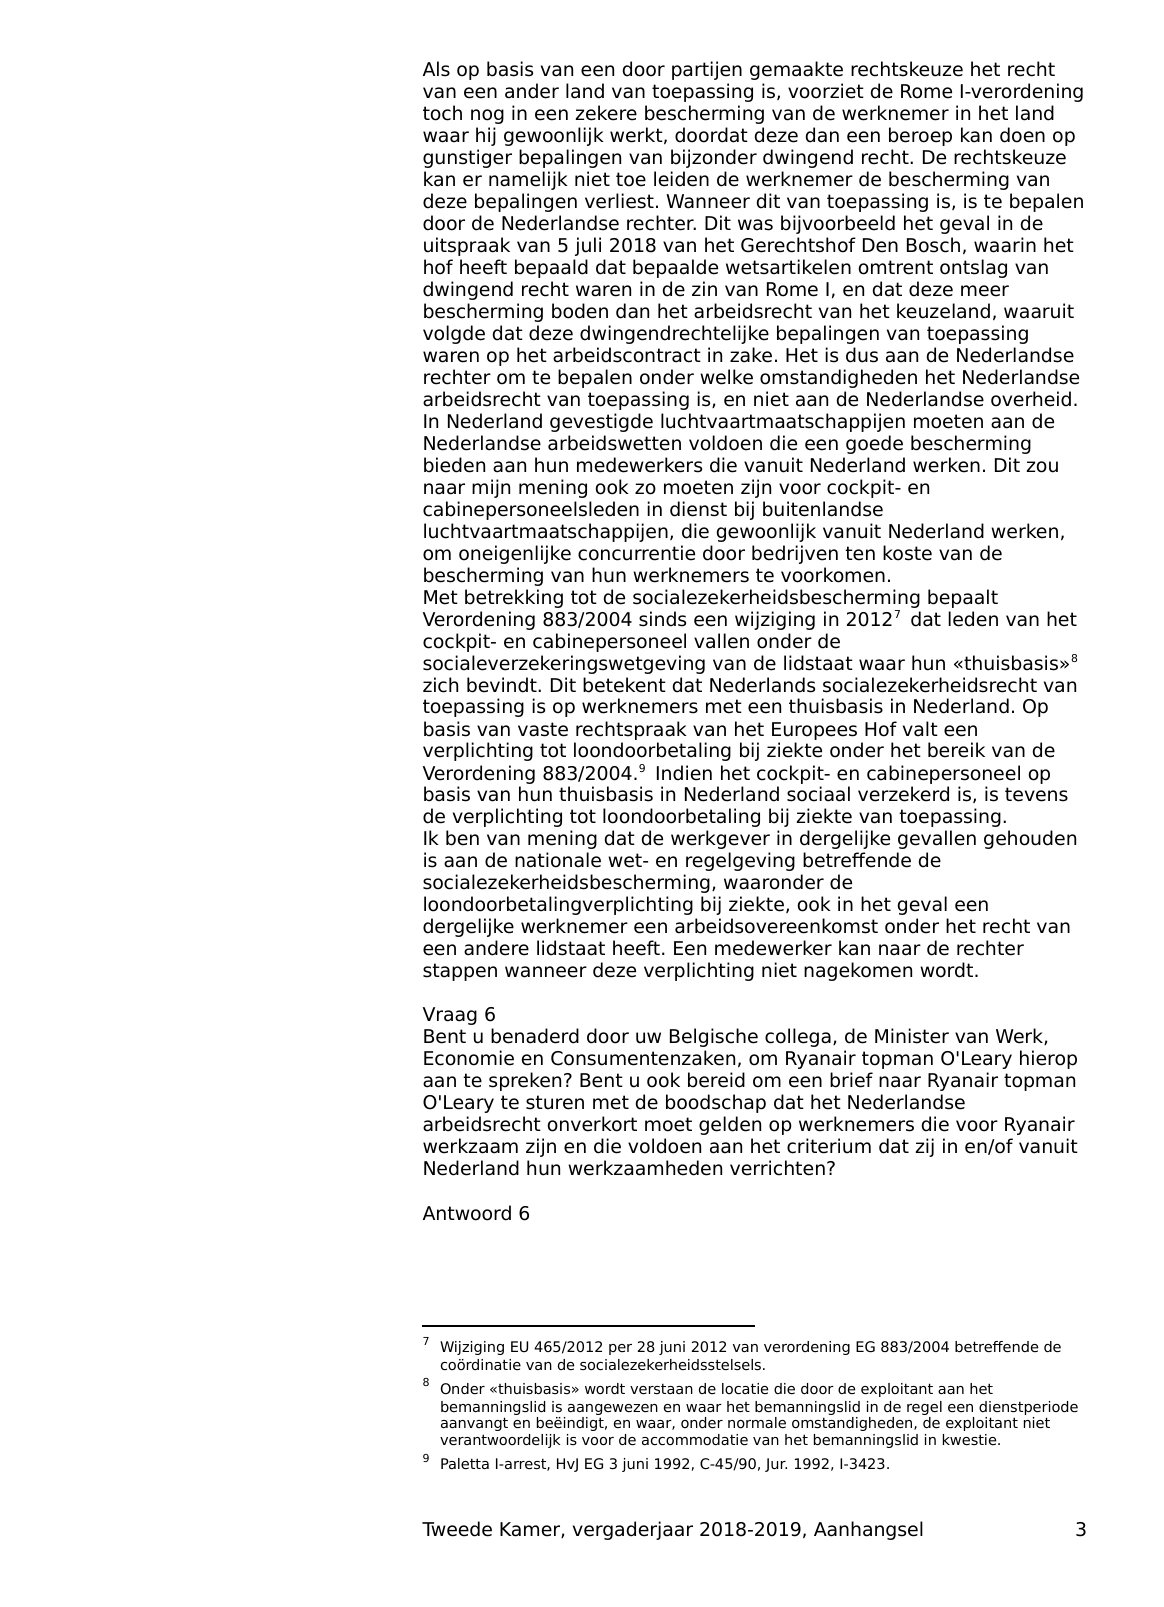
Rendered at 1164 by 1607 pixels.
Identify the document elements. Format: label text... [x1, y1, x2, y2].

text Paletta I-arrest, HvJ EG 3 juni 1992, C-45/90, Jur. 1992, I-3423. [422, 1452, 1087, 1474]
text Als op basis van een door partijen gemaakte rechtskeuze het recht van een ander land van toepassing is, voorziet de Rome I-verordening toch nog in een zekere bescherming van de werknemer in het land waar hij gewoonlijk werkt, doordat deze dan een beroep kan doen op gunstiger bepalingen van bijzonder dwingend recht. De rechtskeuze kan er namelijk niet toe leiden de werknemer de bescherming van deze bepalingen verliest. Wanneer dit van toepassing is, is te bepalen door de Nederlandse rechter. Dit was bijvoorbeeld het geval in de uitspraak van 5 juli 2018 van het Gerechtshof Den Bosch, waarin het hof heeft bepaald dat bepaalde wetsartikelen omtrent ontslag van dwingend recht waren in de zin van Rome I, en dat deze meer bescherming boden dan het arbeidsrecht van het keuzeland, waaruit volgde dat deze dwingendrechtelijke bepalingen van toepassing waren op het arbeidscontract in zake. Het is dus aan de Nederlandse rechter om te bepalen onder welke omstandigheden het Nederlandse arbeidsrecht van toepassing is, en niet aan de Nederlandse overheid. [422, 59, 1087, 411]
text In Nederland gevestigde luchtvaartmaatschappijen moeten aan de Nederlandse arbeidswetten voldoen die een goede bescherming bieden aan hun medewerkers die vanuit Nederland werken. Dit zou naar mijn mening ook zo moeten zijn voor cockpit- en cabinepersoneelsleden in dienst bij buitenlandse luchtvaartmaatschappijen, die gewoonlijk vanuit Nederland werken, om oneigenlijke concurrentie door bedrijven ten koste van de bescherming van hun werknemers te voorkomen. [422, 411, 1087, 587]
text Ik ben van mening dat de werkgever in dergelijke gevallen gehouden is aan de nationale wet- en regelgeving betreffende de socialezekerheidsbescherming, waaronder de loondoorbetalingverplichting bij ziekte, ook in het geval een dergelijke werknemer een arbeidsovereenkomst onder het recht van een andere lidstaat heeft. Een medewerker kan naar de rechter stappen wanneer deze verplichting niet nagekomen wordt. [422, 828, 1087, 982]
text Onder «thuisbasis» wordt verstaan de locatie die door de exploitant aan het bemanningslid is aangewezen en waar het bemanningslid in de regel een dienstperiode aanvangt en beëindigt, en waar, onder normale omstandigheden, de exploitant niet verantwoordelijk is voor de accommodatie van het bemanningslid in kwestie. [422, 1377, 1087, 1449]
text Antwoord 6 [422, 1202, 1087, 1224]
text Vraag 6 [422, 1004, 1087, 1026]
text Bent u benaderd door uw Belgische collega, de Minister van Werk, Economie en Consumentenzaken, om Ryanair topman O'Leary hierop aan te spreken? Bent u ook bereid om een brief naar Ryanair topman O'Leary te sturen met de boodschap dat het Nederlandse arbeidsrecht onverkort moet gelden op werknemers die voor Ryanair werkzaam zijn en die voldoen aan het criterium dat zij in en/of vanuit Nederland hun werkzaamheden verrichten? [422, 1026, 1087, 1180]
text Wijziging EU 465/2012 per 28 juni 2012 van verordening EG 883/2004 betreffende de coördinatie van de socialezekerheidsstelsels. [422, 1335, 1087, 1374]
text Met betrekking tot de socialezekerheidsbescherming bepaalt Verordening 883/2004 sinds een wijziging in 2012 dat leden van het cockpit- en cabinepersoneel vallen onder de socialeverzekeringswetgeving van de lidstaat waar hun «thuisbasis» zich bevindt. Dit betekent dat Nederlands socialezekerheidsrecht van toepassing is op werknemers met een thuisbasis in Nederland. Op basis van vaste rechtspraak van het Europees Hof valt een verplichting tot loondoorbetaling bij ziekte onder het bereik van de Verordening 883/2004. Indien het cockpit- en cabinepersoneel op basis van hun thuisbasis in Nederland sociaal verzekerd is, is tevens de verplichting tot loondoorbetaling bij ziekte van toepassing. [422, 587, 1087, 828]
